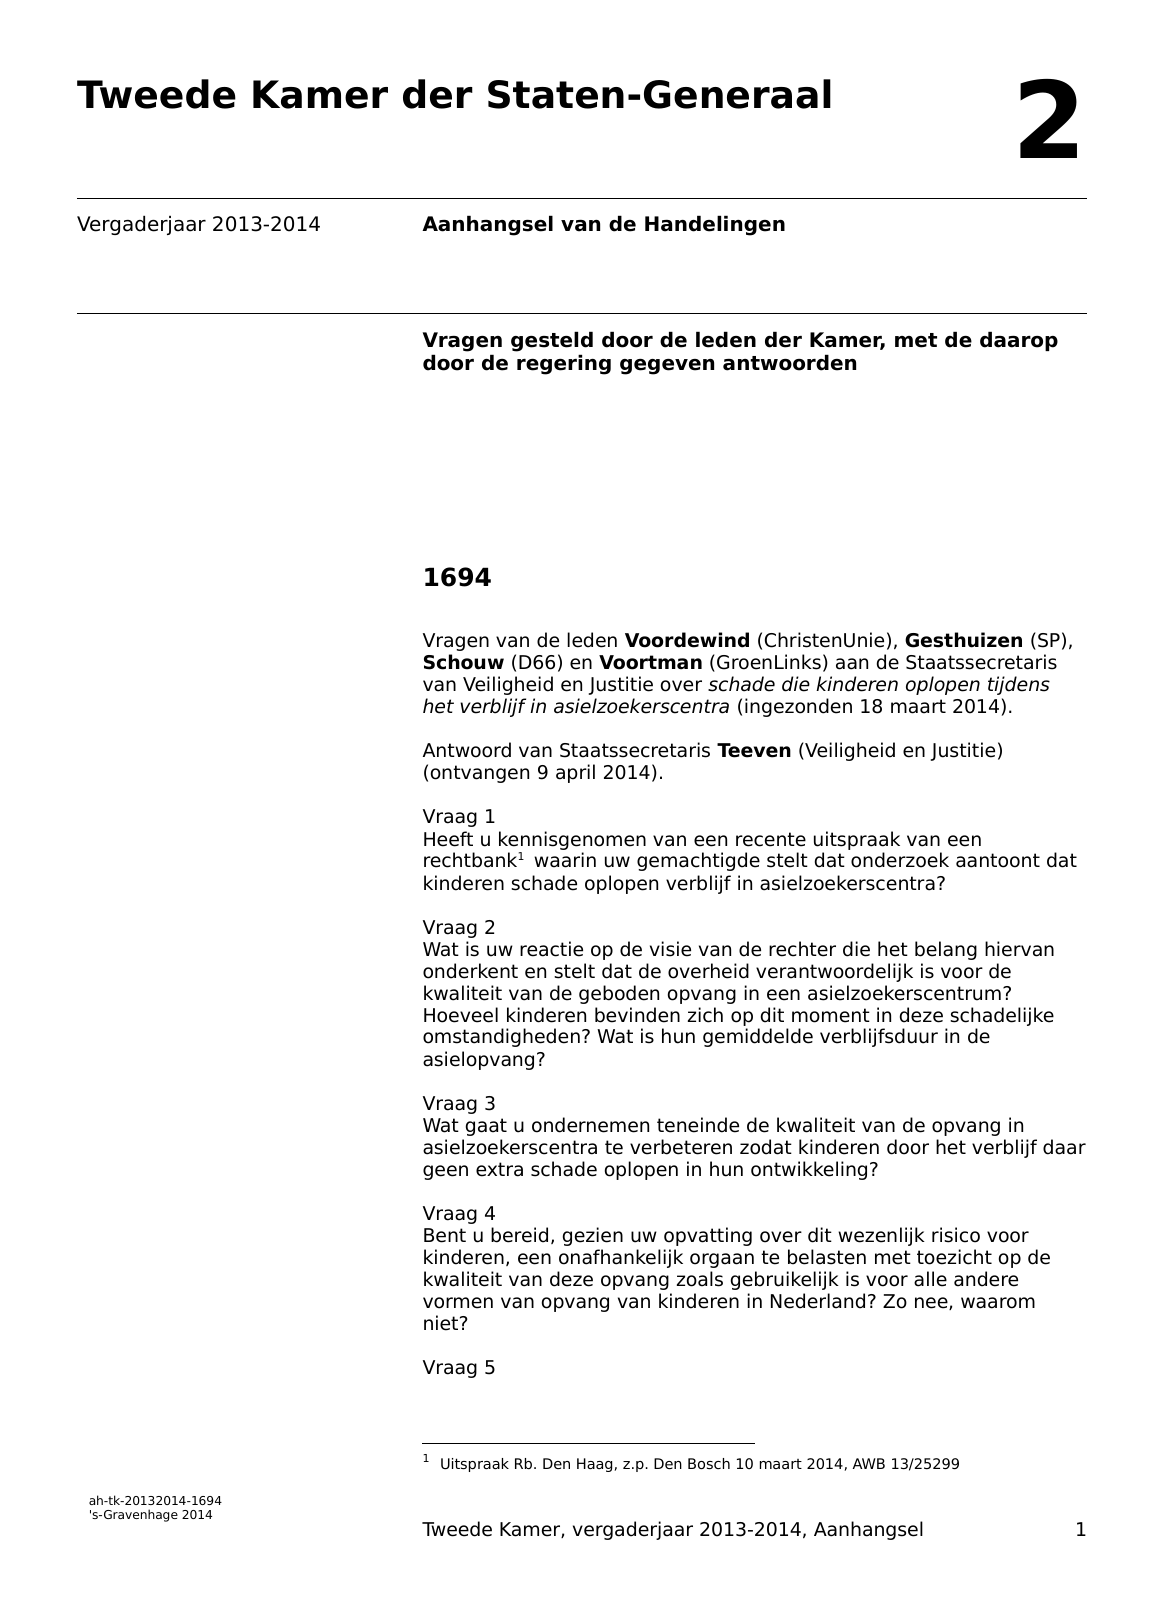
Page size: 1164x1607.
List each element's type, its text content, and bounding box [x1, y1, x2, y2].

table_cell Vragen gesteld door de leden der Kamer, met de daarop door de regering gegeven antwoorden [422, 314, 1087, 375]
table_header 2 [886, 59, 1087, 198]
text 's-Gravenhage 2014 [88, 1508, 323, 1522]
table_cell Aanhangsel van de Handelingen [422, 199, 1087, 313]
text Uitspraak Rb. Den Haag, z.p. Den Bosch 10 maart 2014, AWB 13/25299 [422, 1452, 1087, 1474]
text Heeft u kennisgenomen van een recente uitspraak van een rechtbank waarin uw gemachtigde stelt dat onderzoek aantoont dat kinderen schade oplopen verblijf in asielzoekerscentra? [422, 828, 1087, 894]
text Vraag 5 [422, 1357, 1087, 1379]
text Wat is uw reactie op de visie van de rechter die het belang hiervan onderkent en stelt dat de overheid verantwoordelijk is voor de kwaliteit van de geboden opvang in een asielzoekerscentrum? Hoeveel kinderen bevinden zich op dit moment in deze schadelijke omstandigheden? Wat is hun gemiddelde verblijfsduur in de asielopvang? [422, 938, 1087, 1070]
text ah-tk-20132014-1694 [88, 1494, 323, 1508]
text Antwoord van Staatssecretaris Teeven (Veiligheid en Justitie) (ontvangen 9 april 2014). [422, 740, 1087, 784]
text 1694 [422, 563, 1087, 592]
text Vragen van de leden Voordewind (ChristenUnie), Gesthuizen (SP), Schouw (D66) en Voortman (GroenLinks) aan de Staatssecretaris van Veiligheid en Justitie over schade die kinderen oplopen tijdens het verblijf in asielzoekerscentra (ingezonden 18 maart 2014). [422, 630, 1087, 718]
text Vraag 1 [422, 806, 1087, 828]
text Vraag 2 [422, 917, 1087, 938]
text Bent u bereid, gezien uw opvatting over dit wezenlijk risico voor kinderen, een onafhankelijk orgaan te belasten met toezicht op de kwaliteit van deze opvang zoals gebruikelijk is voor alle andere vormen van opvang van kinderen in Nederland? Zo nee, waarom niet? [422, 1225, 1087, 1334]
text Vraag 3 [422, 1093, 1087, 1114]
table_cell Vergaderjaar 2013-2014 [77, 199, 422, 313]
table_header Tweede Kamer der Staten-Generaal [77, 59, 886, 198]
text Vraag 4 [422, 1203, 1087, 1225]
text Wat gaat u ondernemen teneinde de kwaliteit van de opvang in asielzoekerscentra te verbeteren zodat kinderen door het verblijf daar geen extra schade oplopen in hun ontwikkeling? [422, 1114, 1087, 1181]
table_cell [77, 314, 422, 375]
